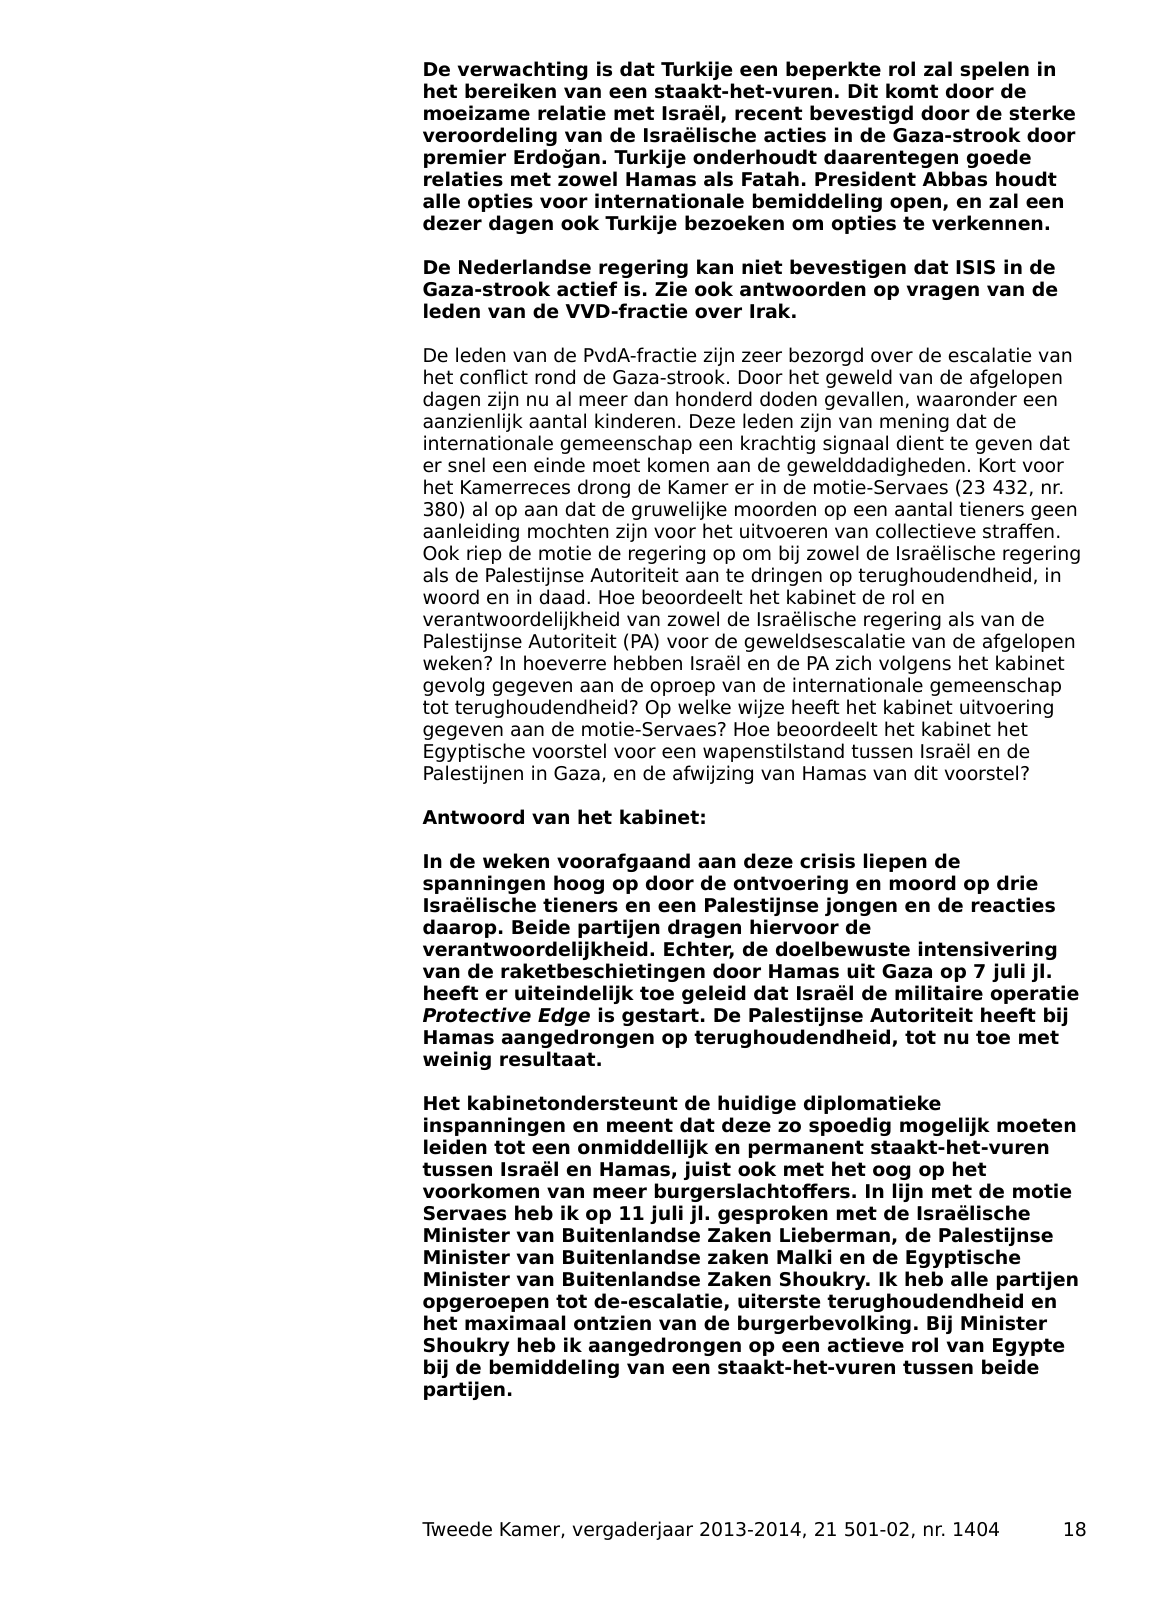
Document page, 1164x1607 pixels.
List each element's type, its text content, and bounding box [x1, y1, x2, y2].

text De leden van de PvdA-fractie zijn zeer bezorgd over de escalatie van het conflict rond de Gaza-strook. Door het geweld van de afgelopen dagen zijn nu al meer dan honderd doden gevallen, waaronder een aanzienlijk aantal kinderen. Deze leden zijn van mening dat de internationale gemeenschap een krachtig signaal dient te geven dat er snel een einde moet komen aan de gewelddadigheden. Kort voor het Kamerreces drong de Kamer er in de motie-Servaes (23 432, nr. 380) al op aan dat de gruwelijke moorden op een aantal tieners geen aanleiding mochten zijn voor het uitvoeren van collectieve straffen. Ook riep de motie de regering op om bij zowel de Israëlische regering als de Palestijnse Autoriteit aan te dringen op terughoudendheid, in woord en in daad. Hoe beoordeelt het kabinet de rol en verantwoordelijkheid van zowel de Israëlische regering als van de Palestijnse Autoriteit (PA) voor de geweldsescalatie van de afgelopen weken? In hoeverre hebben Israël en de PA zich volgens het kabinet gevolg gegeven aan de oproep van de internationale gemeenschap tot terughoudendheid? Op welke wijze heeft het kabinet uitvoering gegeven aan de motie-Servaes? Hoe beoordeelt het kabinet het Egyptische voorstel voor een wapenstilstand tussen Israël en de Palestijnen in Gaza, en de afwijzing van Hamas van dit voorstel? [422, 345, 1087, 785]
text De verwachting is dat Turkije een beperkte rol zal spelen in het bereiken van een staakt-het-vuren. Dit komt door de moeizame relatie met Israël, recent bevestigd door de sterke veroordeling van de Israëlische acties in de Gaza-strook door premier Erdoğan. Turkije onderhoudt daarentegen goede relaties met zowel Hamas als Fatah. President Abbas houdt alle opties voor internationale bemiddeling open, en zal een dezer dagen ook Turkije bezoeken om opties te verkennen. [422, 59, 1087, 235]
subtitle Antwoord van het kabinet: [422, 807, 1087, 829]
text Het kabinetondersteunt de huidige diplomatieke inspanningen en meent dat deze zo spoedig mogelijk moeten leiden tot een onmiddellijk en permanent staakt-het-vuren tussen Israël en Hamas, juist ook met het oog op het voorkomen van meer burgerslachtoffers. In lijn met de motie Servaes heb ik op 11 juli jl. gesproken met de Israëlische Minister van Buitenlandse Zaken Lieberman, de Palestijnse Minister van Buitenlandse zaken Malki en de Egyptische Minister van Buitenlandse Zaken Shoukry. Ik heb alle partijen opgeroepen tot de-escalatie, uiterste terughoudendheid en het maximaal ontzien van de burgerbevolking. Bij Minister Shoukry heb ik aangedrongen op een actieve rol van Egypte bij de bemiddeling van een staakt-het-vuren tussen beide partijen. [422, 1093, 1087, 1401]
text De Nederlandse regering kan niet bevestigen dat ISIS in de Gaza-strook actief is. Zie ook antwoorden op vragen van de leden van de VVD-fractie over Irak. [422, 257, 1087, 323]
text In de weken voorafgaand aan deze crisis liepen de spanningen hoog op door de ontvoering en moord op drie Israëlische tieners en een Palestijnse jongen en de reacties daarop. Beide partijen dragen hiervoor de verantwoordelijkheid. Echter, de doelbewuste intensivering van de raketbeschietingen door Hamas uit Gaza op 7 juli jl. heeft er uiteindelijk toe geleid dat Israël de militaire operatie Protective Edge is gestart. De Palestijnse Autoriteit heeft bij Hamas aangedrongen op terughoudendheid, tot nu toe met weinig resultaat. [422, 851, 1087, 1071]
